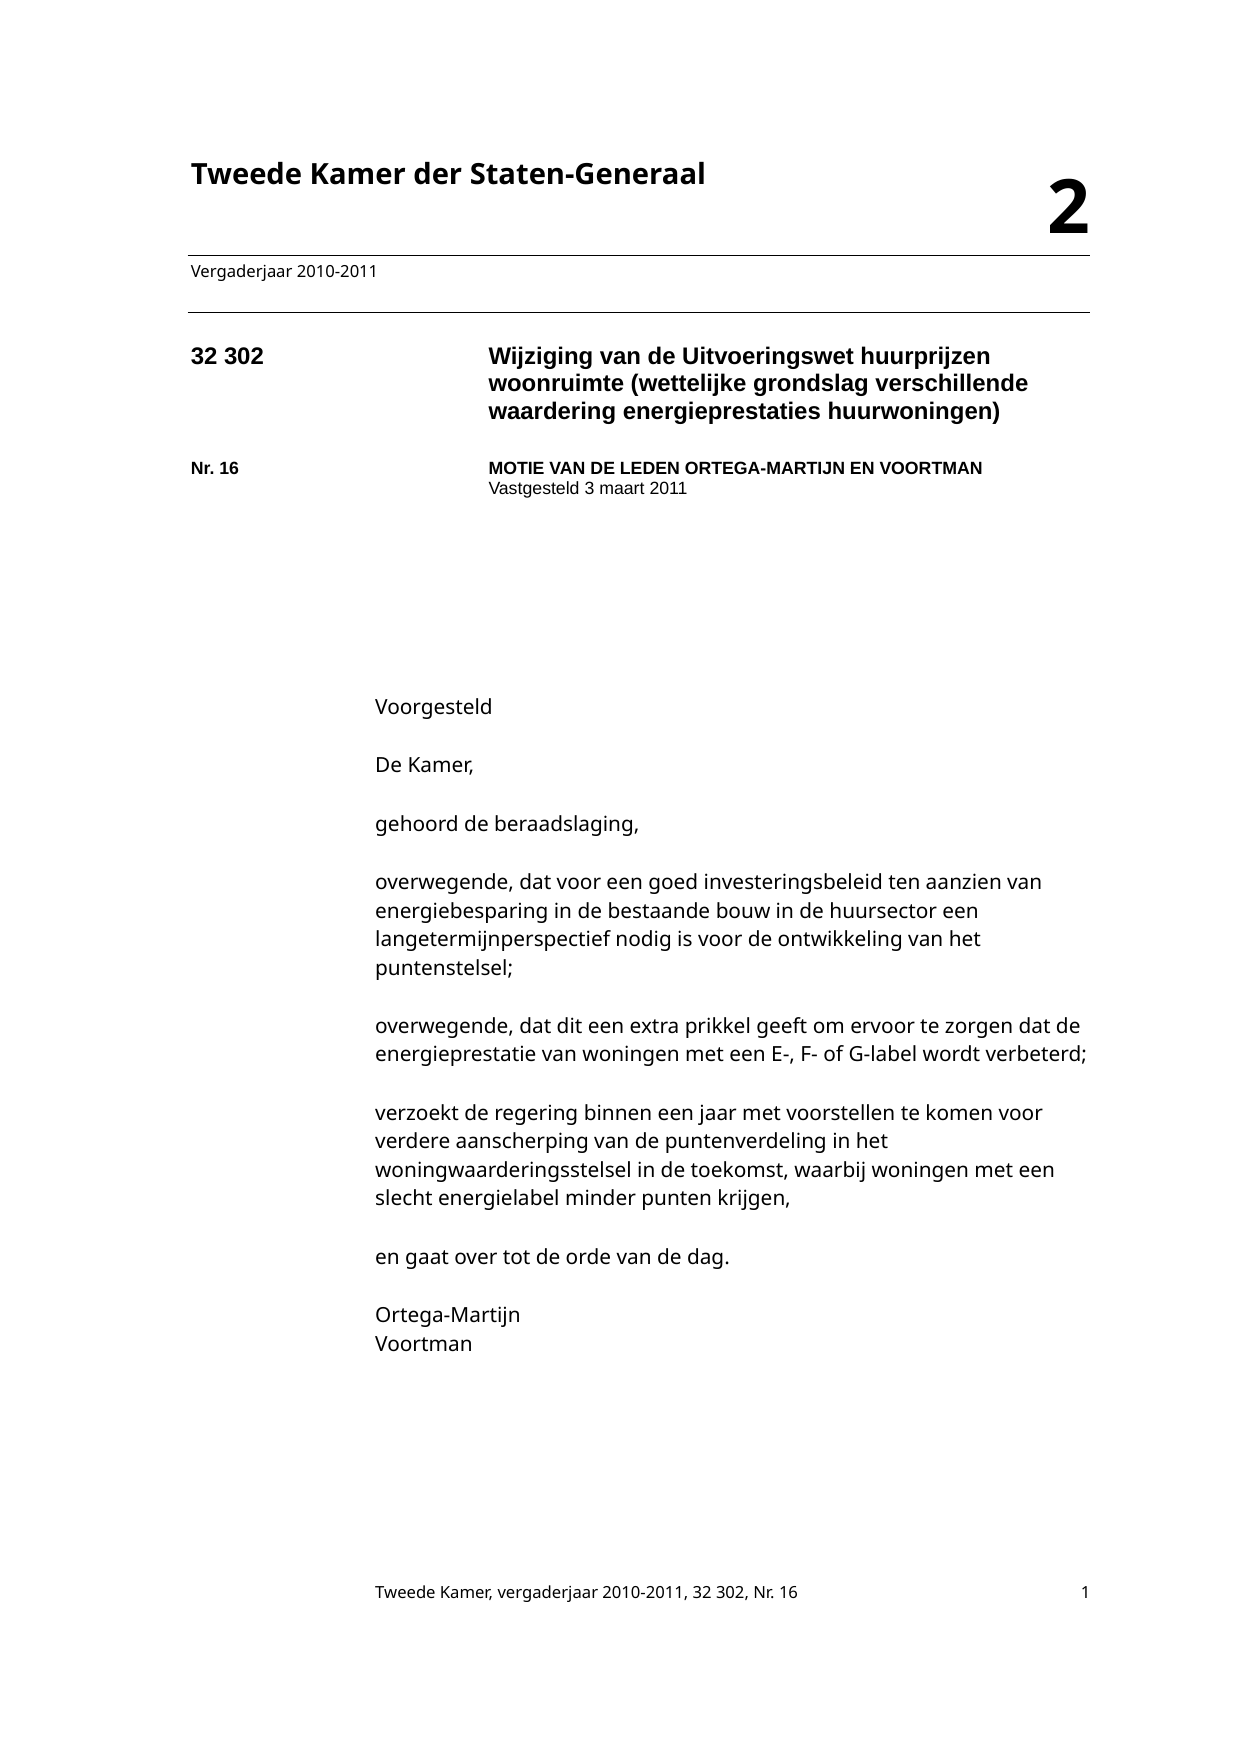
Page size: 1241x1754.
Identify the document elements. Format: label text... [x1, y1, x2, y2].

table_header Tweede Kamer der Staten-Generaal [188, 150, 909, 255]
table_cell 32 302 [188, 339, 485, 454]
text gehoord de beraadslaging, [375, 809, 1090, 837]
table_cell [485, 313, 1090, 339]
table_header 2 [910, 150, 1090, 255]
text Voortman [375, 1329, 1090, 1357]
text Voorgesteld [375, 692, 1090, 721]
text De Kamer, [375, 751, 1090, 779]
table_cell Vergaderjaar 2010-2011 [188, 256, 485, 312]
text en gaat over tot de orde van de dag. [375, 1242, 1090, 1270]
table_cell [485, 256, 1090, 312]
table_cell Nr. 16 [188, 455, 485, 573]
text overwegende, dat dit een extra prikkel geeft om ervoor te zorgen dat de energieprestatie van woningen met een E-, F- of G-label wordt verbeterd; [375, 1011, 1090, 1068]
table_cell MOTIE VAN DE LEDEN ORTEGA-MARTIJN EN VOORTMAN Vastgesteld 3 maart 2011 [485, 455, 1090, 573]
text overwegende, dat voor een goed investeringsbeleid ten aanzien van energiebesparing in de bestaande bouw in de huursector een langetermijnperspectief nodig is voor de ontwikkeling van het puntenstelsel; [375, 867, 1090, 981]
table_cell Wijziging van de Uitvoeringswet huurprijzen woonruimte (wettelijke grondslag verschillende waardering energieprestaties huurwoningen) [485, 339, 1090, 454]
text verzoekt de regering binnen een jaar met voorstellen te komen voor verdere aanscherping van de puntenverdeling in het woningwaarderingsstelsel in de toekomst, waarbij woningen met een slecht energielabel minder punten krijgen, [375, 1098, 1090, 1212]
table_cell [188, 313, 485, 339]
text Ortega-Martijn [375, 1300, 1090, 1329]
